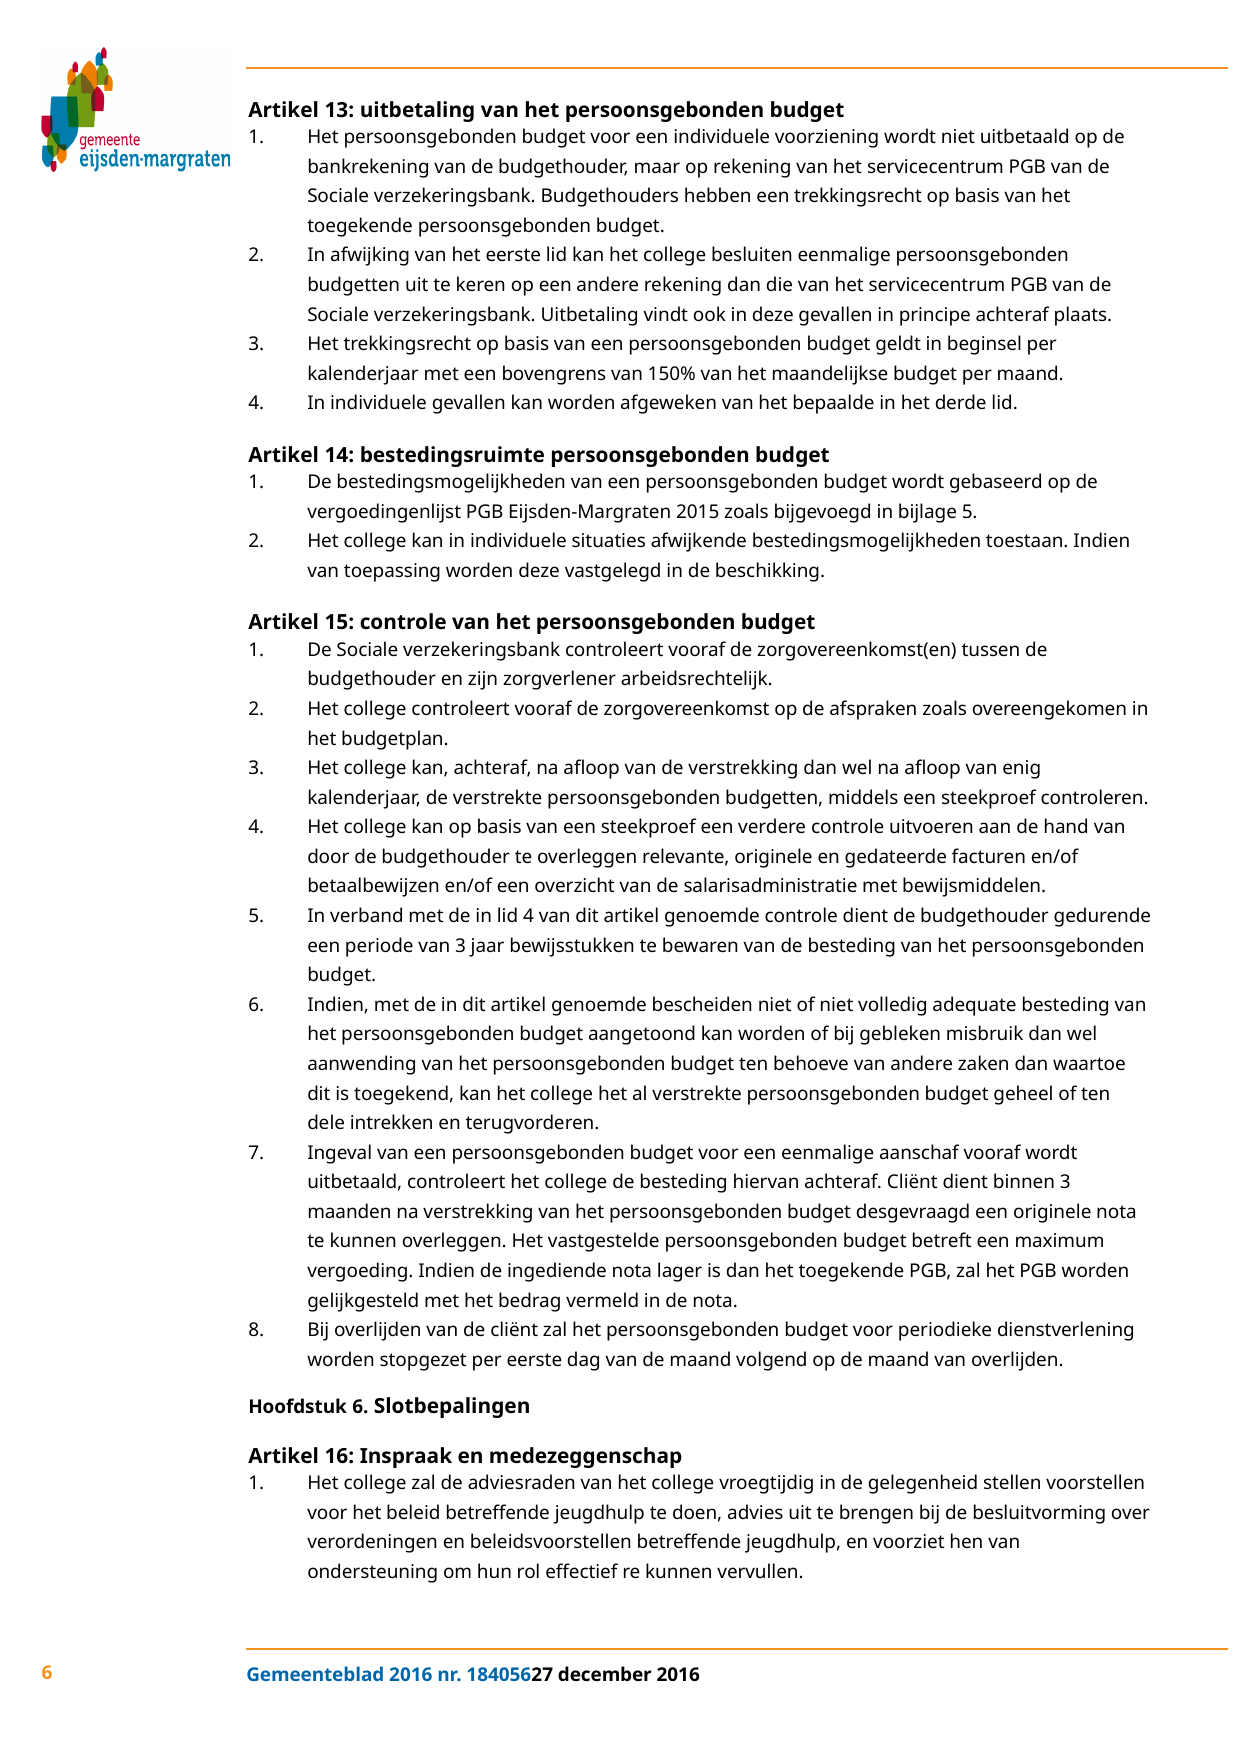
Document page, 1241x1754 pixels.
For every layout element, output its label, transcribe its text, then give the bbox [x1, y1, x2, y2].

list Het college controleert vooraf de zorgovereenkomst op de afspraken zoals overeengekomen in het budgetplan. [248, 695, 1152, 750]
text Artikel 15: controle van het persoonsgebonden budget [248, 607, 1152, 636]
picture [41, 47, 231, 172]
list De Sociale verzekeringsbank controleert vooraf de zorgovereenkomst(en) tussen de budgethouder en zijn zorgverlener arbeidsrechtelijk. [248, 636, 1152, 691]
list In individuele gevallen kan worden afgeweken van het bepaalde in het derde lid. [248, 389, 1152, 415]
list Ingeval van een persoonsgebonden budget voor een eenmalige aanschaf vooraf wordt uitbetaald, controleert het college de besteding hiervan achteraf. Cliënt dient binnen 3 maanden na verstrekking van het persoonsgebonden budget desgevraagd een originele nota te kunnen overleggen. Het vastgestelde persoonsgebonden budget betreft een maximum vergoeding. Indien de ingediende nota lager is dan het toegekende PGB, zal het PGB worden gelijkgesteld met het bedrag vermeld in de nota. [248, 1139, 1152, 1312]
text Artikel 13: uitbetaling van het persoonsgebonden budget [248, 95, 1152, 123]
list Het college kan op basis van een steekproef een verdere controle uitvoeren aan de hand van door de budgethouder te overleggen relevante, originele en gedateerde facturen en/of betaalbewijzen en/of een overzicht van de salarisadministratie met bewijsmiddelen. [248, 813, 1152, 898]
list Het college kan in individuele situaties afwijkende bestedingsmogelijkheden toestaan. Indien van toepassing worden deze vastgelegd in de beschikking. [248, 527, 1152, 583]
text Artikel 14: bestedingsruimte persoonsgebonden budget [248, 440, 1152, 468]
list In verband met de in lid 4 van dit artikel genoemde controle dient de budgethouder gedurende een periode van 3 jaar bewijsstukken te bewaren van de besteding van het persoonsgebonden budget. [248, 902, 1152, 987]
text Hoofdstuk 6. Slotbepalingen [248, 1392, 1152, 1420]
list Indien, met de in dit artikel genoemde bescheiden niet of niet volledig adequate besteding van het persoonsgebonden budget aangetoond kan worden of bij gebleken misbruik dan wel aanwending van het persoonsgebonden budget ten behoeve van andere zaken dan waartoe dit is toegekend, kan het college het al verstrekte persoonsgebonden budget geheel of ten dele intrekken en terugvorderen. [248, 991, 1152, 1135]
list Het trekkingsrecht op basis van een persoonsgebonden budget geldt in beginsel per kalenderjaar met een bovengrens van 150% van het maandelijkse budget per maand. [248, 330, 1152, 386]
list Het persoonsgebonden budget voor een individuele voorziening wordt niet uitbetaald op de bankrekening van de budgethouder, maar op rekening van het servicecentrum PGB van de Sociale verzekeringsbank. Budgethouders hebben een trekkingsrecht op basis van het toegekende persoonsgebonden budget. [248, 123, 1152, 238]
text Artikel 16: Inspraak en medezeggenschap [248, 1441, 1152, 1469]
list Het college kan, achteraf, na afloop van de verstrekking dan wel na afloop van enig kalenderjaar, de verstrekte persoonsgebonden budgetten, middels een steekproef controleren. [248, 754, 1152, 809]
list In afwijking van het eerste lid kan het college besluiten eenmalige persoonsgebonden budgetten uit te keren op een andere rekening dan die van het servicecentrum PGB van de Sociale verzekeringsbank. Uitbetaling vindt ook in deze gevallen in principe achteraf plaats. [248, 242, 1152, 326]
list Bij overlijden van de cliënt zal het persoonsgebonden budget voor periodieke dienstverlening worden stopgezet per eerste dag van de maand volgend op de maand van overlijden. [248, 1316, 1152, 1372]
list Het college zal de adviesraden van het college vroegtijdig in de gelegenheid stellen voorstellen voor het beleid betreffende jeugdhulp te doen, advies uit te brengen bij de besluitvorming over verordeningen en beleidsvoorstellen betreffende jeugdhulp, en voorziet hen van ondersteuning om hun rol effectief re kunnen vervullen. [248, 1469, 1152, 1584]
list De bestedingsmogelijkheden van een persoonsgebonden budget wordt gebaseerd op de vergoedingenlijst PGB Eijsden-Margraten 2015 zoals bijgevoegd in bijlage 5. [248, 468, 1152, 524]
